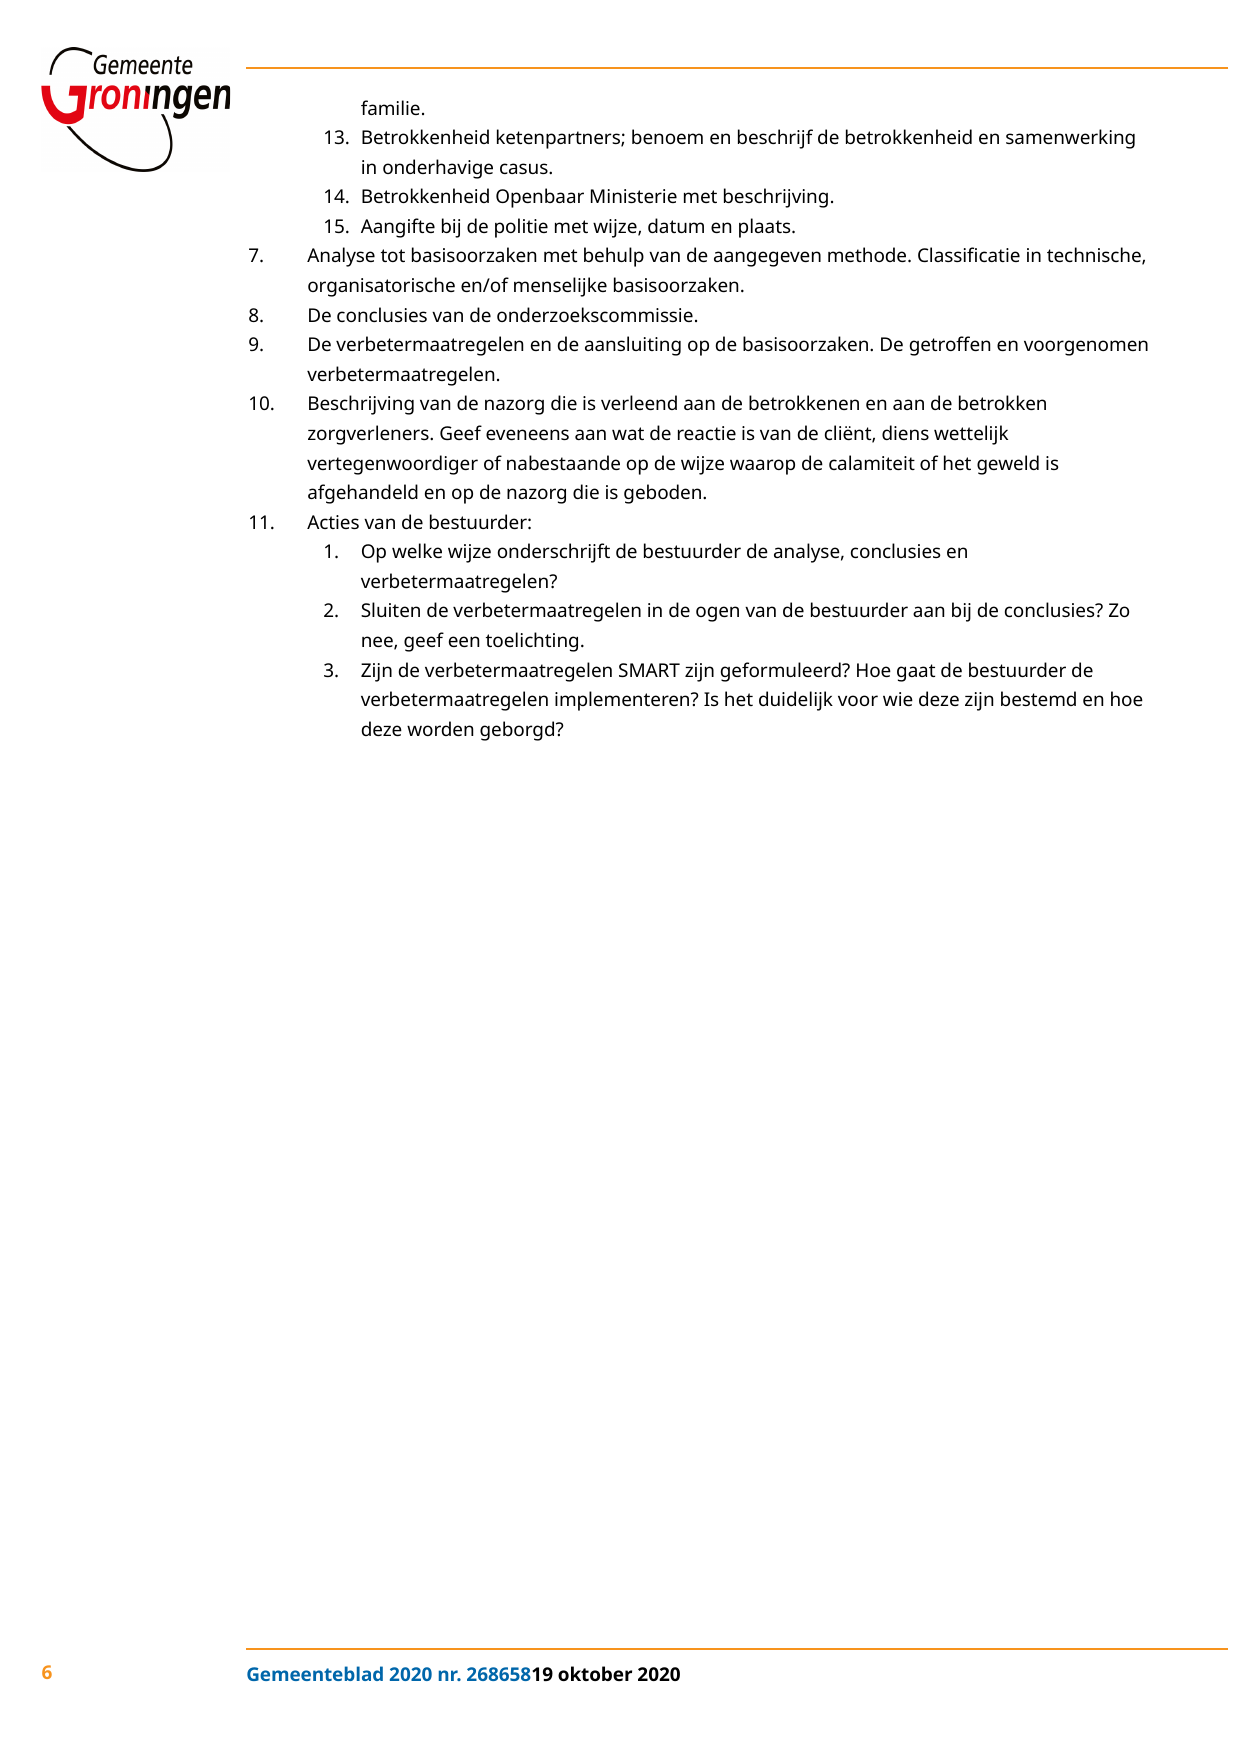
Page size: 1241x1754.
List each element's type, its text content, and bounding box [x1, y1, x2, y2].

list Beschrijving van de nazorg die is verleend aan de betrokkenen en aan de betrokken zorgverleners. Geef eveneens aan wat de reactie is van de cliënt, diens wettelijk vertegenwoordiger of nabestaande op de wijze waarop de calamiteit of het geweld is afgehandeld en op de nazorg die is geboden. [248, 391, 1152, 505]
list Zijn de verbetermaatregelen SMART zijn geformuleerd? Hoe gaat de bestuurder de verbetermaatregelen implementeren? Is het duidelijk voor wie deze zijn bestemd en hoe deze worden geborgd? [323, 657, 1152, 742]
list Analyse tot basisoorzaken met behulp van de aangegeven methode. Classificatie in technische, organisatorische en/of menselijke basisoorzaken. [248, 243, 1152, 298]
list Acties van de bestuurder: [248, 509, 1152, 535]
picture [41, 47, 231, 172]
list Betrokkenheid Openbaar Ministerie met beschrijving. [323, 183, 1152, 209]
list familie. [323, 95, 1152, 121]
list De verbetermaatregelen en de aansluiting op de basisoorzaken. De getroffen en voorgenomen verbetermaatregelen. [248, 331, 1152, 387]
list Op welke wijze onderschrijft de bestuurder de analyse, conclusies en verbetermaatregelen? [323, 538, 1152, 594]
list Aangifte bij de politie met wijze, datum en plaats. [323, 213, 1152, 239]
list Betrokkenheid ketenpartners; benoem en beschrijf de betrokkenheid en samenwerking in onderhavige casus. [323, 124, 1152, 180]
list Sluiten de verbetermaatregelen in de ogen van de bestuurder aan bij de conclusies? Zo nee, geef een toelichting. [323, 598, 1152, 653]
list De conclusies van de onderzoekscommissie. [248, 302, 1152, 328]
